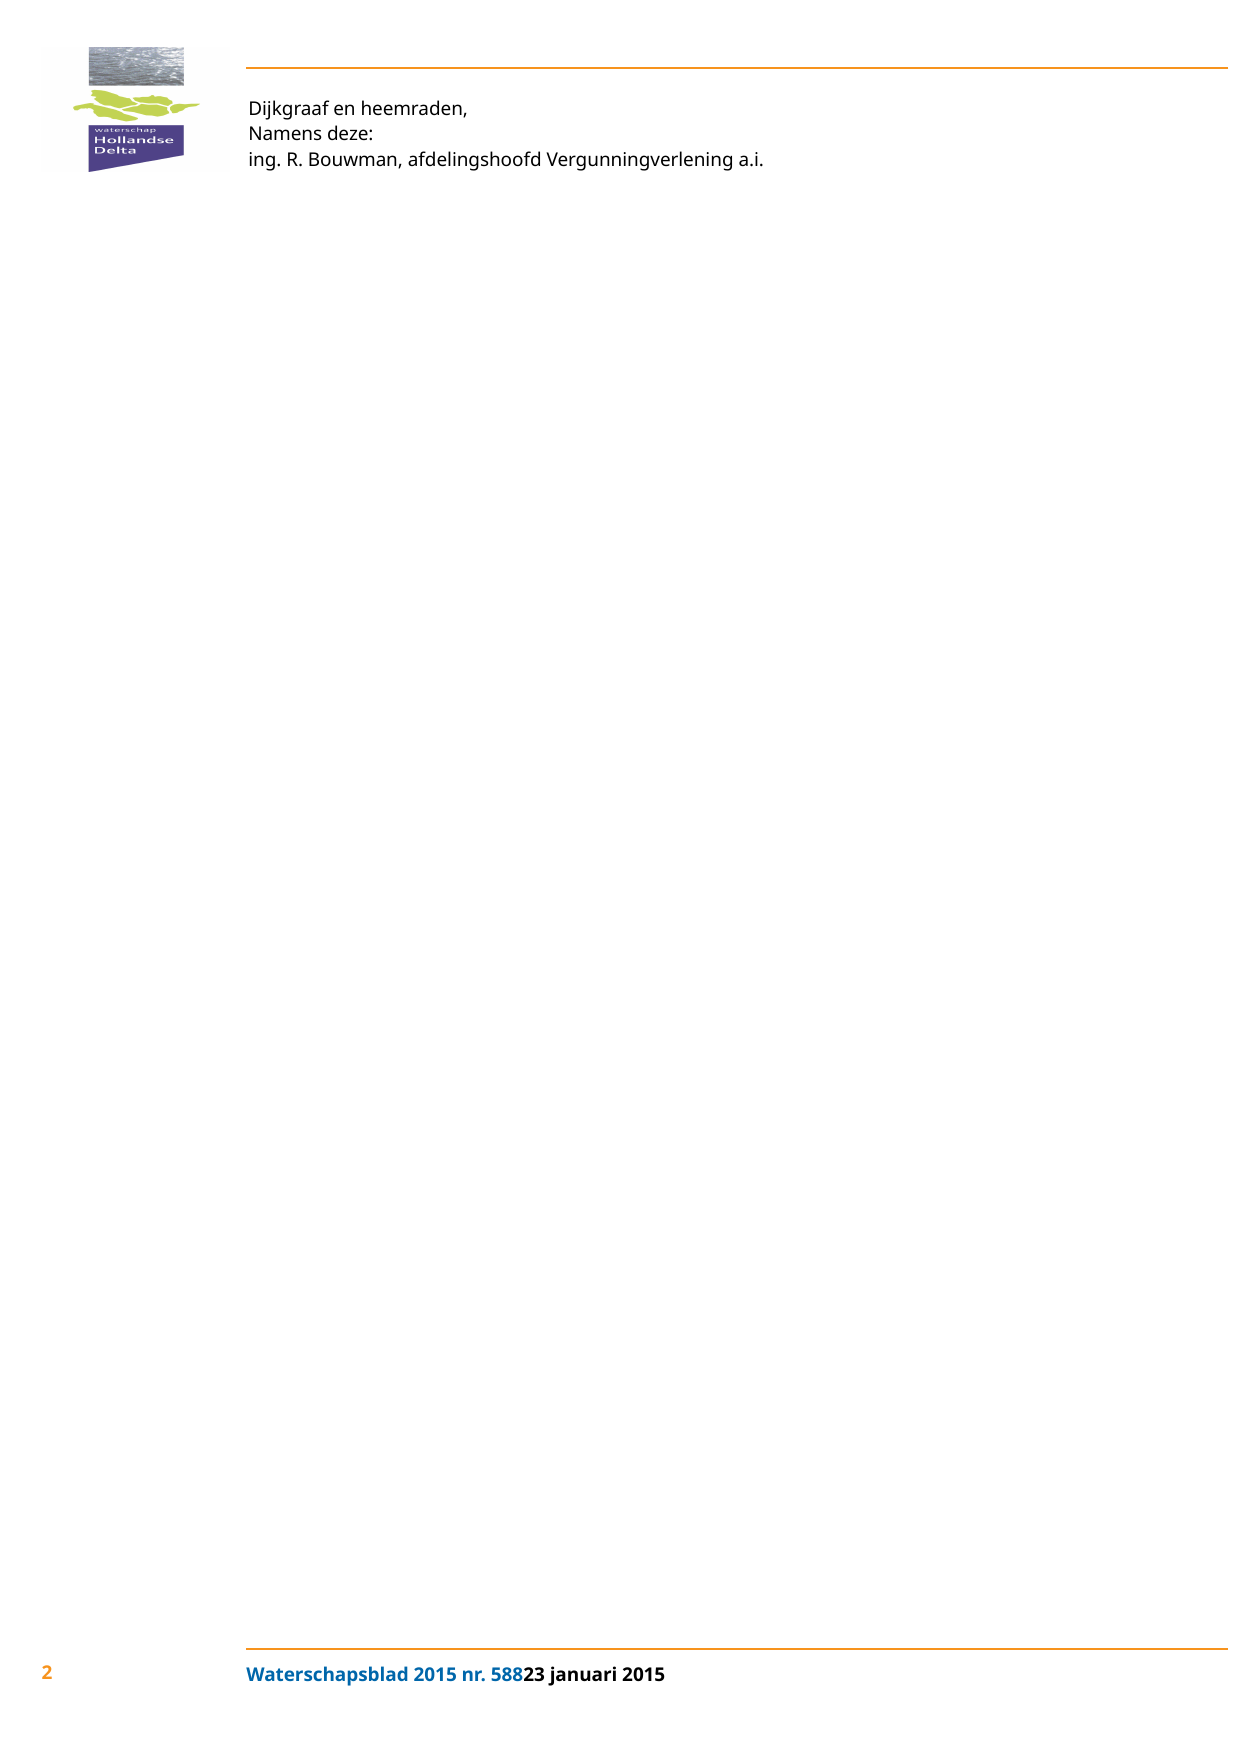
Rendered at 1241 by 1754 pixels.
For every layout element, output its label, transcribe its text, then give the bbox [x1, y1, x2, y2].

text Namens deze: [248, 121, 1152, 146]
picture [41, 47, 231, 172]
text Dijkgraaf en heemraden, [248, 95, 1152, 121]
text ing. R. Bouwman, afdelingshoofd Vergunningverlening a.i. [248, 146, 1152, 172]
